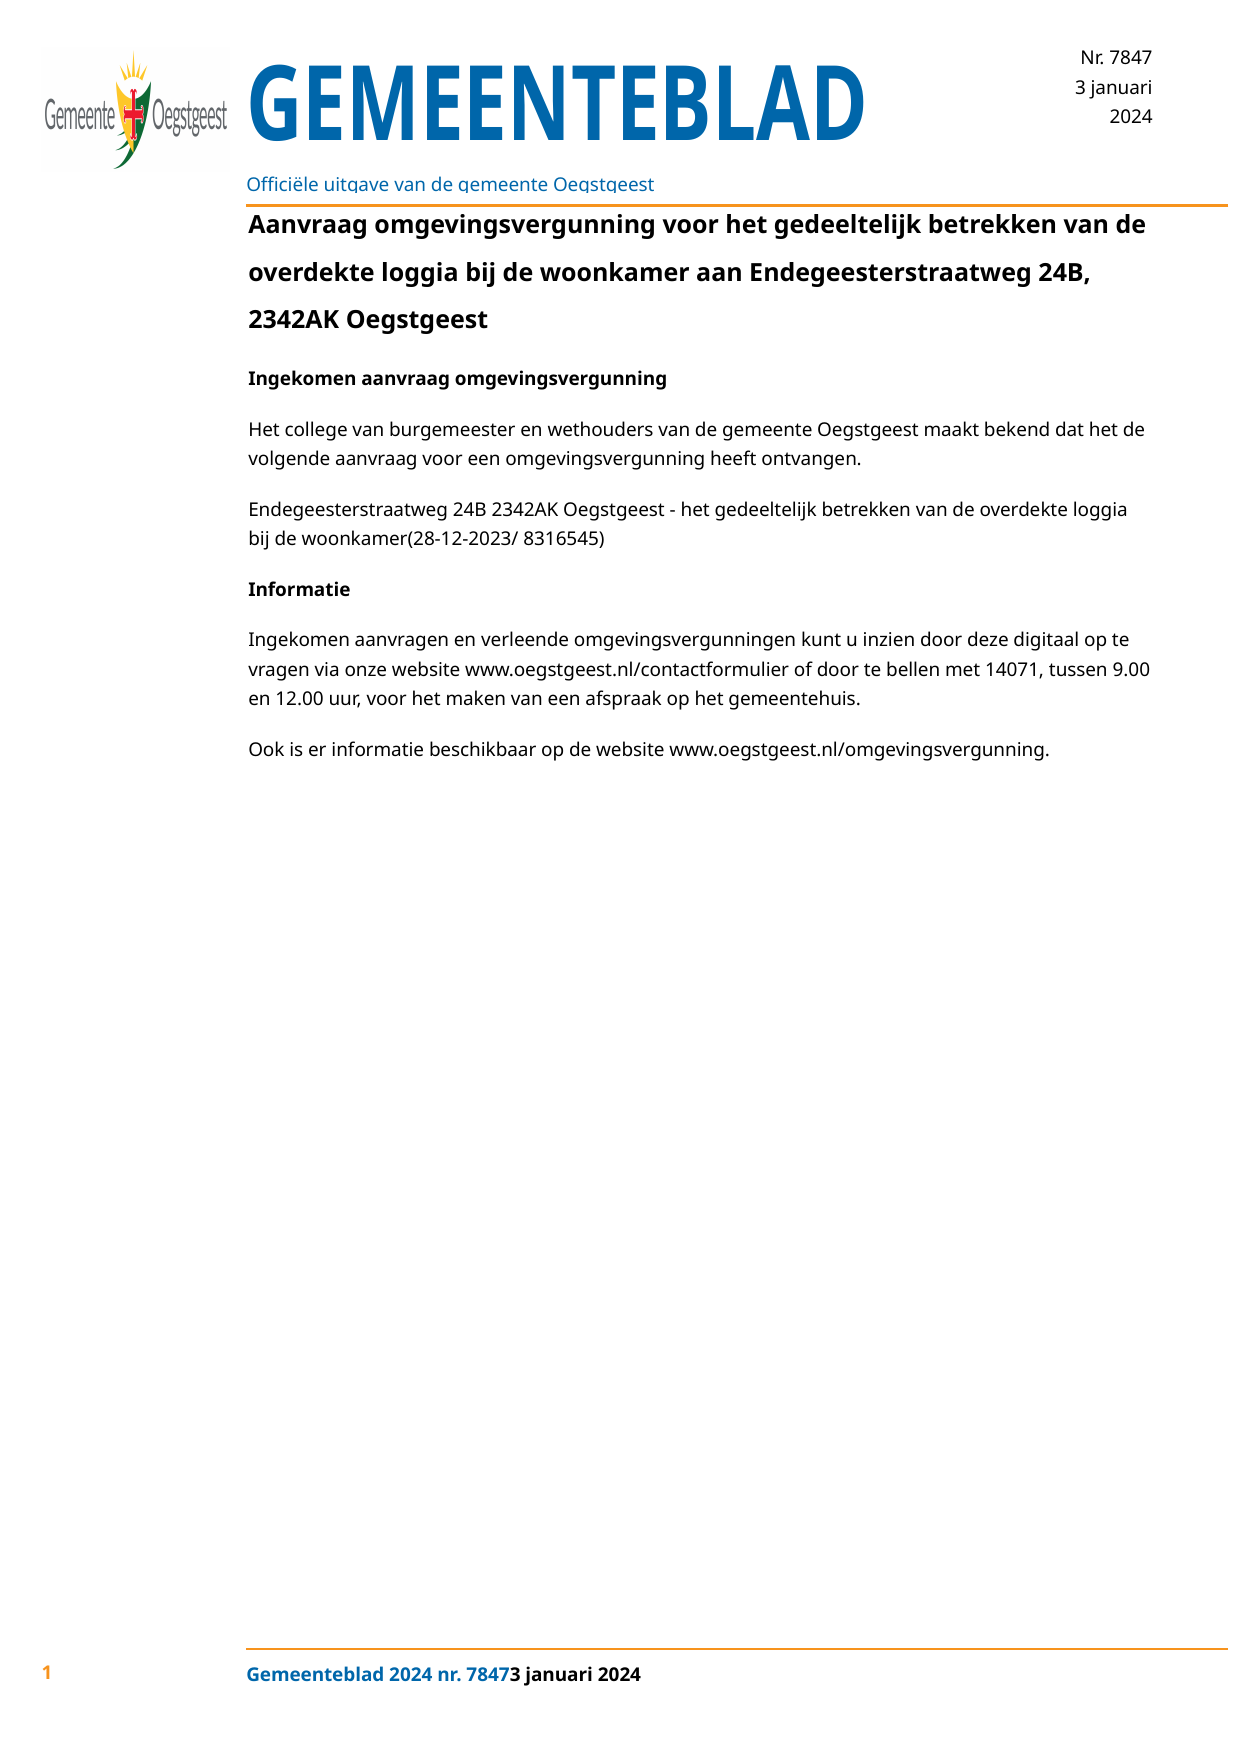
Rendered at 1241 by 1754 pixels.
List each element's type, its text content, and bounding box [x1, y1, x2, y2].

text Het college van burgemeester en wethouders van de gemeente Oegstgeest maakt bekend dat het de volgende aanvraag voor een omgevingsvergunning heeft ontvangen. [248, 416, 1152, 471]
text Ingekomen aanvraag omgevingsvergunning [248, 366, 1152, 391]
text Ingekomen aanvragen en verleende omgevingsvergunningen kunt u inzien door deze digitaal op te vragen via onze website www.oegstgeest.nl/contactformulier of door te bellen met 14071, tussen 9.00 en 12.00 uur, voor het maken van een afspraak op het gemeentehuis. [248, 626, 1152, 711]
text Informatie [248, 576, 1152, 602]
picture [41, 47, 231, 172]
text Endegeesterstraatweg 24B 2342AK Oegstgeest - het gedeeltelijk betrekken van de overdekte loggia bij de woonkamer(28-12-2023/ 8316545) [248, 496, 1152, 551]
text Aanvraag omgevingsvergunning voor het gedeeltelijk betrekken van de overdekte loggia bij de woonkamer aan Endegeesterstraatweg 24B, 2342AK Oegstgeest [248, 207, 1152, 336]
text Ook is er informatie beschikbaar op de website www.oegstgeest.nl/omgevingsvergunning. [248, 736, 1152, 762]
